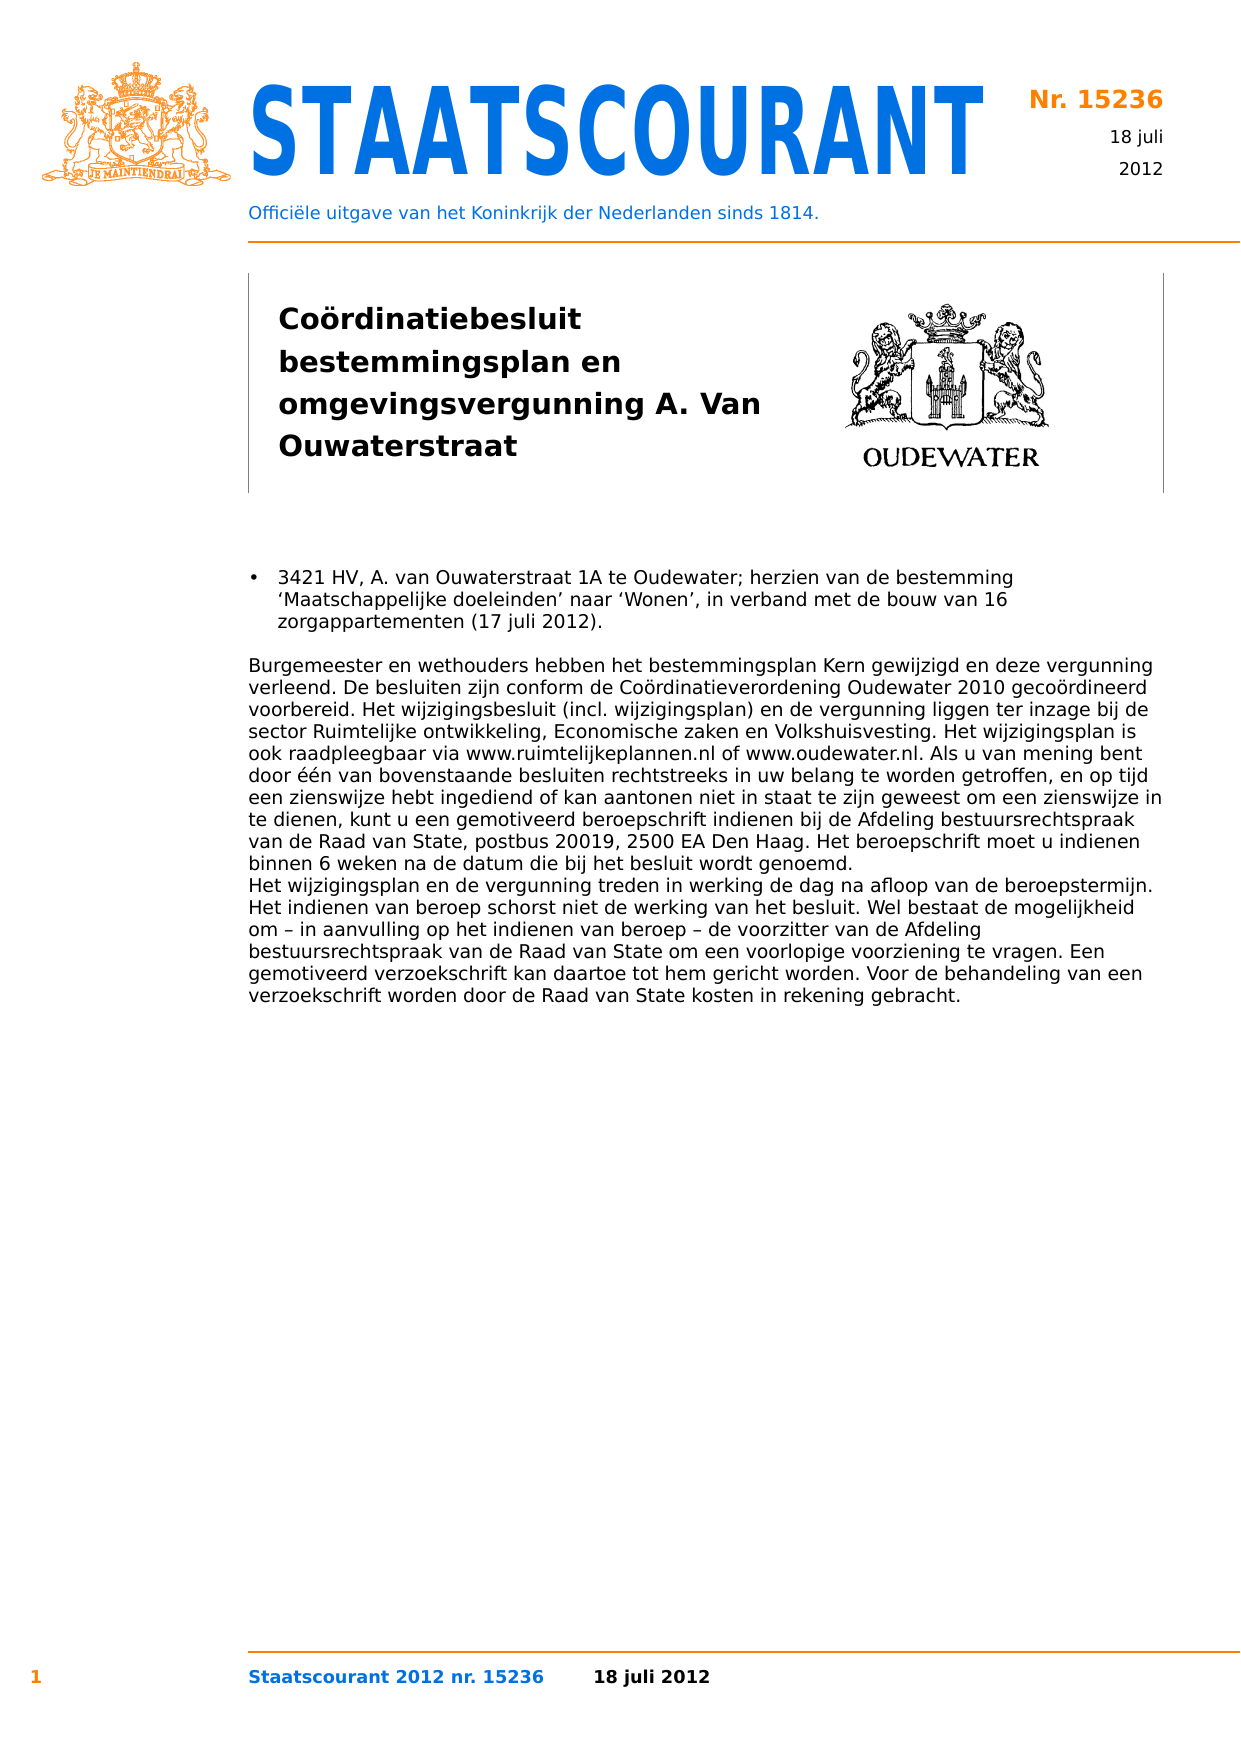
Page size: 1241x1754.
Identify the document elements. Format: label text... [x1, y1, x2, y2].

table_header STAATSCOURANT [248, 62, 998, 203]
table_cell 18 juli [998, 121, 1240, 153]
text Het wijzigingsplan en de vergunning treden in werking de dag na afloop van de beroepstermijn. Het indienen van beroep schorst niet de werking van het besluit. Wel bestaat de mogelijkheid om – in aanvulling op het indienen van beroep – de voorzitter van de Afdeling bestuursrechtspraak van de Raad van State om een voorlopige voorziening te vragen. Een gemotiveerd verzoekschrift kan daartoe tot hem gericht worden. Voor de behandeling van een verzoekschrift worden door de Raad van State kosten in rekening gebracht. [248, 875, 1163, 1007]
table_header Nr. 15236 [998, 62, 1240, 121]
text • 3421 HV, A. van Ouwaterstraat 1A te Oudewater; herzien van de bestemming ‘Maatschappelijke doeleinden’ naar ‘Wonen’, in verband met de bouw van 16 zorgappartementen (17 juli 2012). [248, 567, 1163, 633]
table_cell 2012 [998, 153, 1240, 203]
picture [41, 62, 231, 186]
subtitle Coördinatiebesluit bestemmingsplan en omgevingsvergunning A. Van Ouwaterstraat [249, 273, 1163, 493]
table_cell Officiële uitgave van het Koninkrijk der Nederlanden sinds 1814. [248, 203, 1240, 241]
picture [844, 302, 1134, 468]
table_header [25, 62, 248, 241]
text Burgemeester en wethouders hebben het bestemmingsplan Kern gewijzigd en deze vergunning verleend. De besluiten zijn conform de Coördinatieverordening Oudewater 2010 gecoördineerd voorbereid. Het wijzigingsbesluit (incl. wijzigingsplan) en de vergunning liggen ter inzage bij de sector Ruimtelijke ontwikkeling, Economische zaken en Volkshuisvesting. Het wijzigingsplan is ook raadpleegbaar via www.ruimtelijkeplannen.nl of www.oudewater.nl. Als u van mening bent door één van bovenstaande besluiten rechtstreeks in uw belang te worden getroffen, en op tijd een zienswijze hebt ingediend of kan aantonen niet in staat te zijn geweest om een zienswijze in te dienen, kunt u een gemotiveerd beroepschrift indienen bij de Afdeling bestuursrechtspraak van de Raad van State, postbus 20019, 2500 EA Den Haag. Het beroepschrift moet u indienen binnen 6 weken na de datum die bij het besluit wordt genoemd. [248, 655, 1163, 875]
